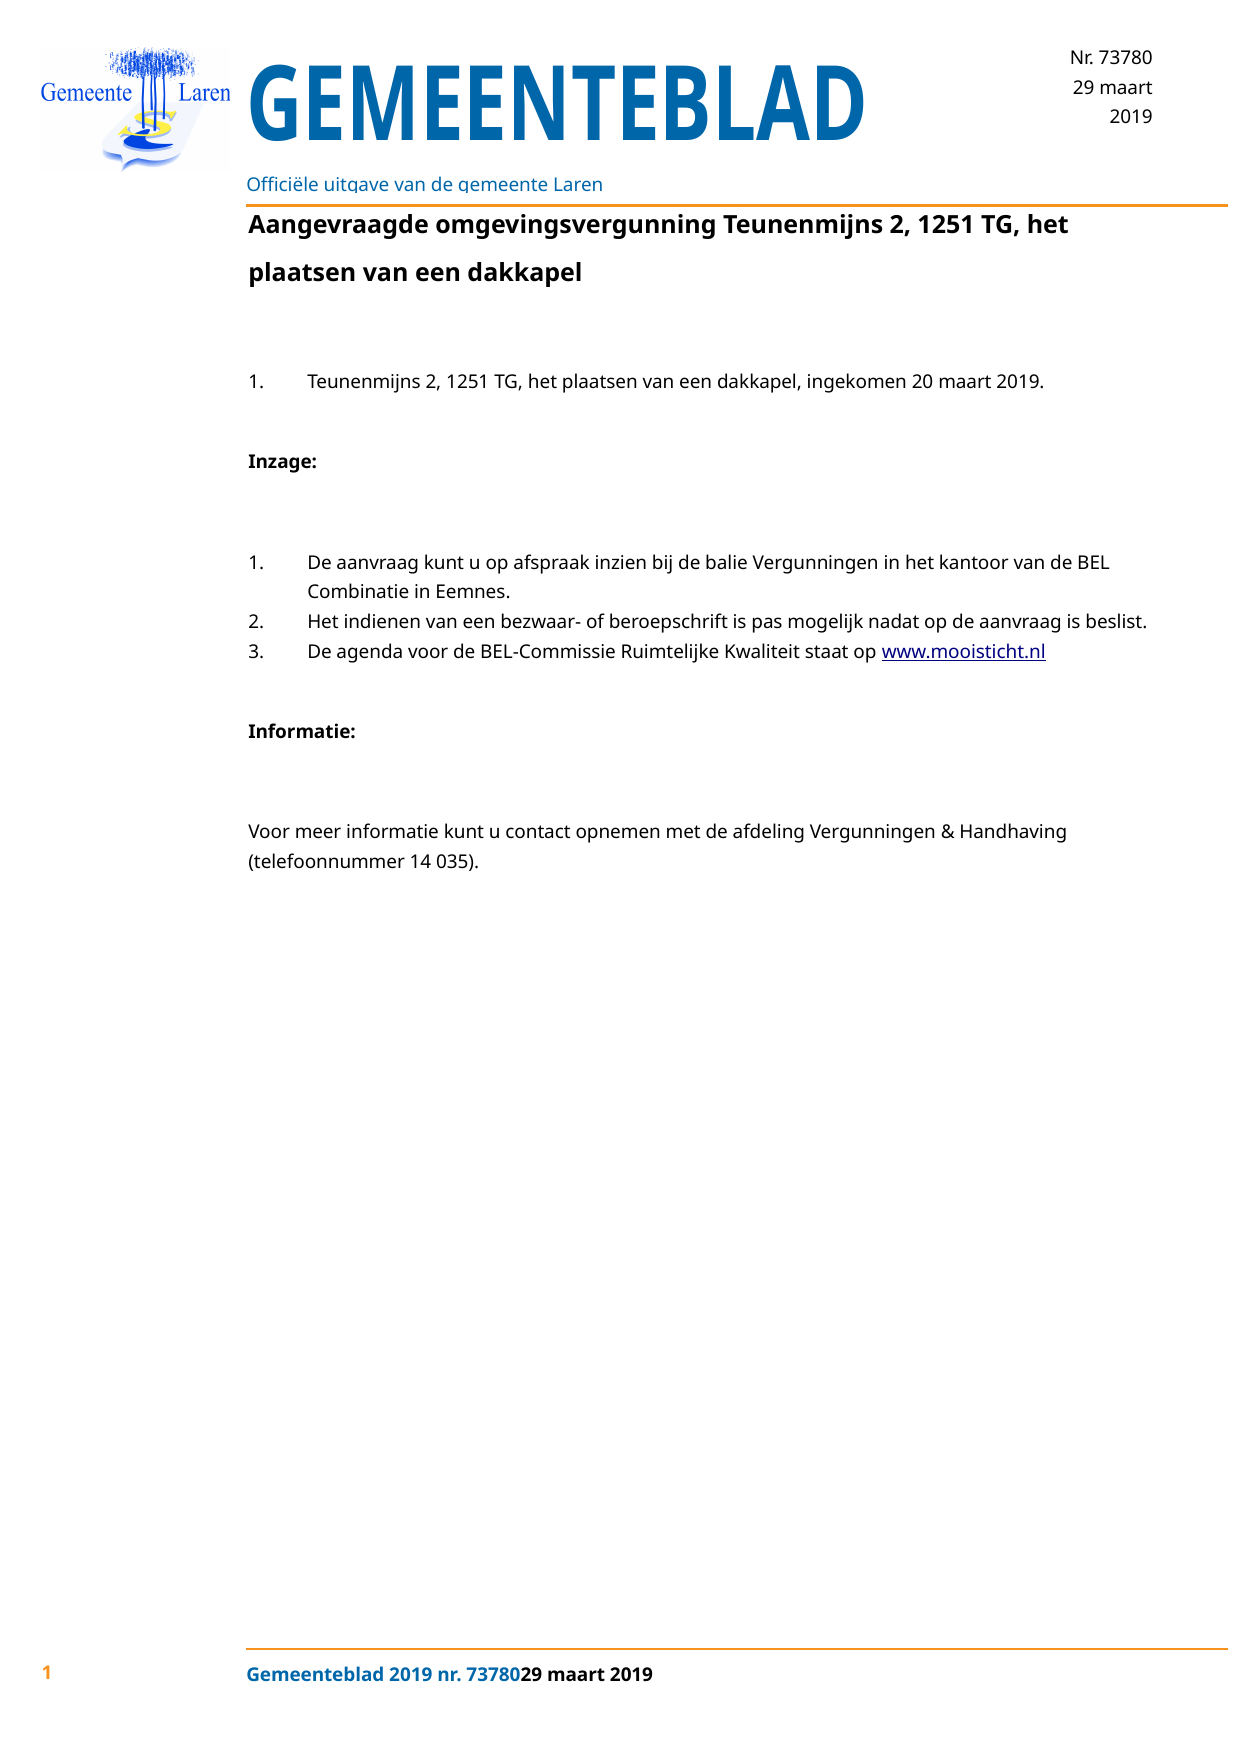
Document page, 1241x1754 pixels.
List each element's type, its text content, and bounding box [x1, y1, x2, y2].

list Teunenmijns 2, 1251 TG, het plaatsen van een dakkapel, ingekomen 20 maart 2019. [248, 368, 1152, 394]
list Het indienen van een bezwaar- of beroepschrift is pas mogelijk nadat op de aanvraag is beslist. [248, 608, 1152, 634]
text Informatie: [248, 718, 1152, 744]
text Inzage: [248, 448, 1152, 474]
text Aangevraagde omgevingsvergunning Teunenmijns 2, 1251 TG, het plaatsen van een dakkapel [248, 207, 1152, 288]
list De agenda voor de BEL-Commissie Ruimtelijke Kwaliteit staat op www.mooisticht.nl [248, 638, 1152, 664]
picture [41, 47, 231, 172]
text Voor meer informatie kunt u contact opnemen met de afdeling Vergunningen & Handhaving (telefoonnummer 14 035). [248, 819, 1152, 874]
list De aanvraag kunt u op afspraak inzien bij de balie Vergunningen in het kantoor van de BEL Combinatie in Eemnes. [248, 549, 1152, 604]
